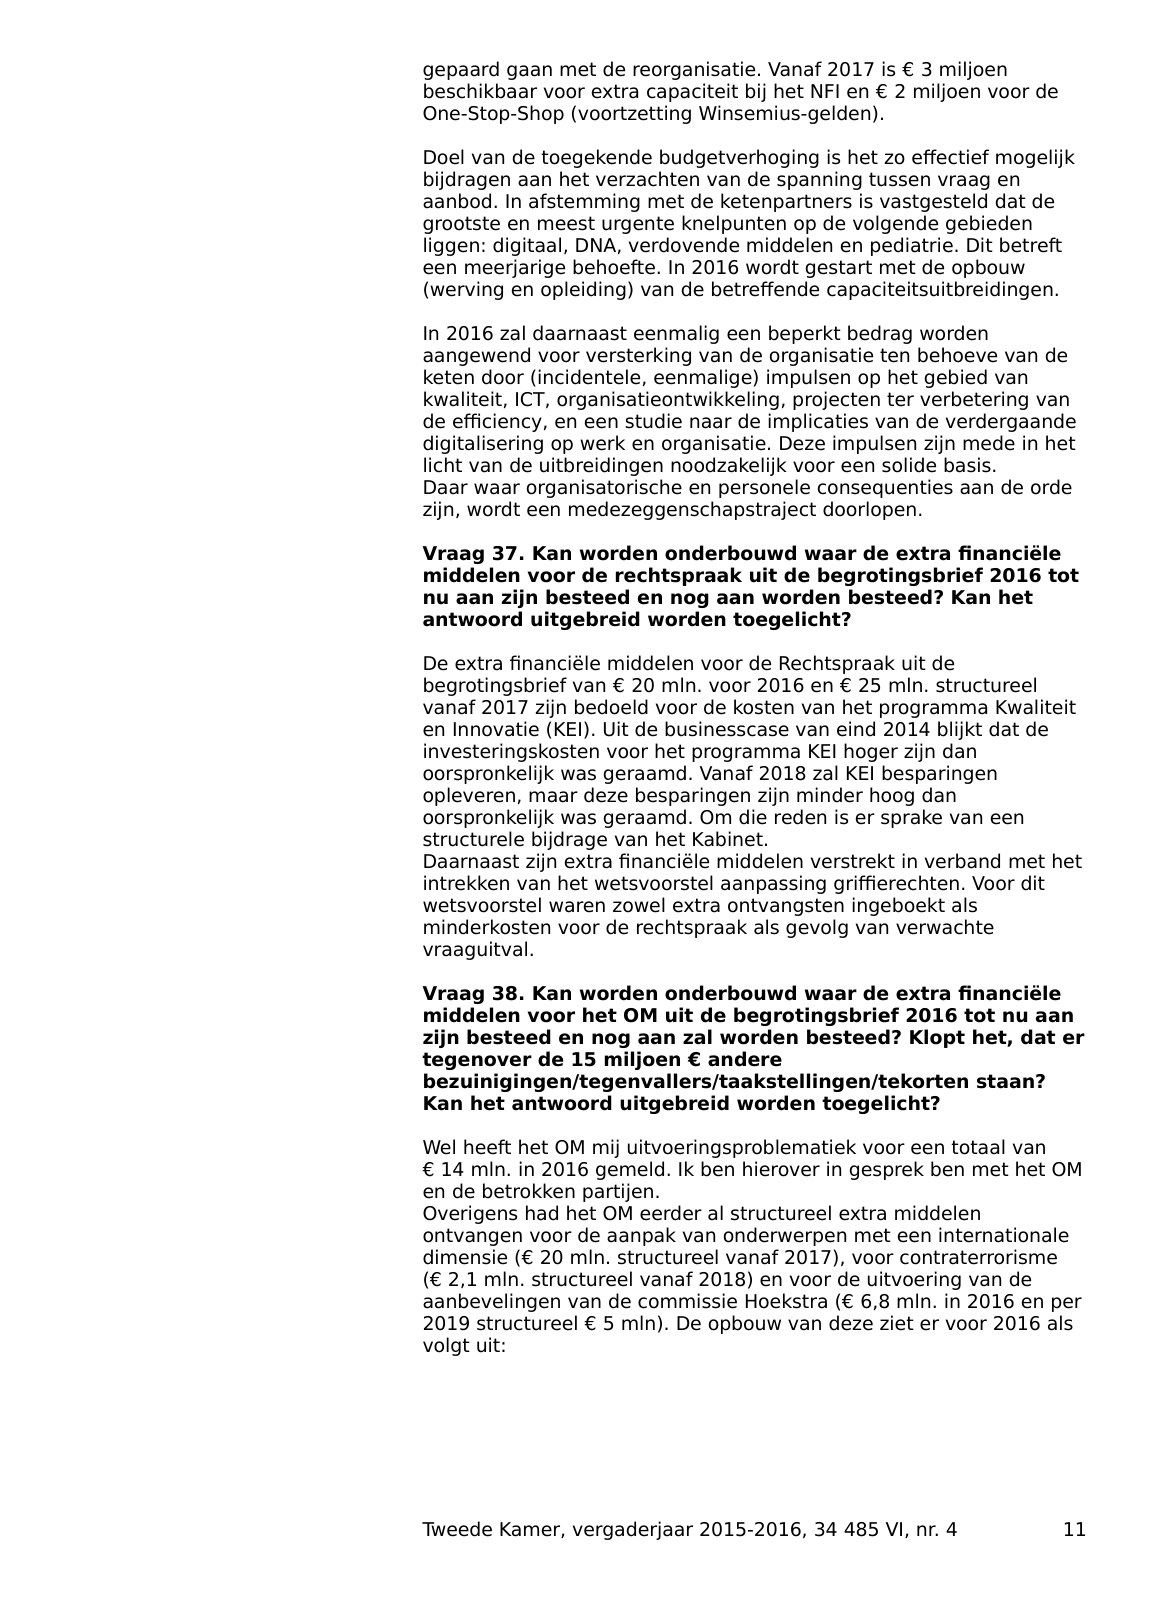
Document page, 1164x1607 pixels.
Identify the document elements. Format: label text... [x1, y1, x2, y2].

text De extra financiële middelen voor de Rechtspraak uit de begrotingsbrief van € 20 mln. voor 2016 en € 25 mln. structureel vanaf 2017 zijn bedoeld voor de kosten van het programma Kwaliteit en Innovatie (KEI). Uit de businesscase van eind 2014 blijkt dat de investeringskosten voor het programma KEI hoger zijn dan oorspronkelijk was geraamd. Vanaf 2018 zal KEI besparingen opleveren, maar deze besparingen zijn minder hoog dan oorspronkelijk was geraamd. Om die reden is er sprake van een structurele bijdrage van het Kabinet. [422, 653, 1087, 851]
text Vraag 38. Kan worden onderbouwd waar de extra financiële middelen voor het OM uit de begrotingsbrief 2016 tot nu aan zijn besteed en nog aan zal worden besteed? Klopt het, dat er tegenover de 15 miljoen € andere bezuinigingen/tegenvallers/taakstellingen/tekorten staan? Kan het antwoord uitgebreid worden toegelicht? [422, 983, 1087, 1115]
text Vraag 37. Kan worden onderbouwd waar de extra financiële middelen voor de rechtspraak uit de begrotingsbrief 2016 tot nu aan zijn besteed en nog aan worden besteed? Kan het antwoord uitgebreid worden toegelicht? [422, 543, 1087, 631]
text In 2016 zal daarnaast eenmalig een beperkt bedrag worden aangewend voor versterking van de organisatie ten behoeve van de keten door (incidentele, eenmalige) impulsen op het gebied van kwaliteit, ICT, organisatieontwikkeling, projecten ter verbetering van de efficiency, en een studie naar de implicaties van de verdergaande digitalisering op werk en organisatie. Deze impulsen zijn mede in het licht van de uitbreidingen noodzakelijk voor een solide basis. [422, 323, 1087, 477]
text Doel van de toegekende budgetverhoging is het zo effectief mogelijk bijdragen aan het verzachten van de spanning tussen vraag en aanbod. In afstemming met de ketenpartners is vastgesteld dat de grootste en meest urgente knelpunten op de volgende gebieden liggen: digitaal, DNA, verdovende middelen en pediatrie. Dit betreft een meerjarige behoefte. In 2016 wordt gestart met de opbouw (werving en opleiding) van de betreffende capaciteitsuitbreidingen. [422, 147, 1087, 301]
text Wel heeft het OM mij uitvoeringsproblematiek voor een totaal van € 14 mln. in 2016 gemeld. Ik ben hierover in gesprek ben met het OM en de betrokken partijen. [422, 1137, 1087, 1203]
text Overigens had het OM eerder al structureel extra middelen ontvangen voor de aanpak van onderwerpen met een internationale dimensie (€ 20 mln. structureel vanaf 2017), voor contraterrorisme (€ 2,1 mln. structureel vanaf 2018) en voor de uitvoering van de aanbevelingen van de commissie Hoekstra (€ 6,8 mln. in 2016 en per 2019 structureel € 5 mln). De opbouw van deze ziet er voor 2016 als volgt uit: [422, 1203, 1087, 1357]
text Daar waar organisatorische en personele consequenties aan de orde zijn, wordt een medezeggenschapstraject doorlopen. [422, 477, 1087, 521]
text Daarnaast zijn extra financiële middelen verstrekt in verband met het intrekken van het wetsvoorstel aanpassing griffierechten. Voor dit wetsvoorstel waren zowel extra ontvangsten ingeboekt als minderkosten voor de rechtspraak als gevolg van verwachte vraaguitval. [422, 851, 1087, 961]
text gepaard gaan met de reorganisatie. Vanaf 2017 is € 3 miljoen beschikbaar voor extra capaciteit bij het NFI en € 2 miljoen voor de One-Stop-Shop (voortzetting Winsemius-gelden). [422, 59, 1087, 125]
